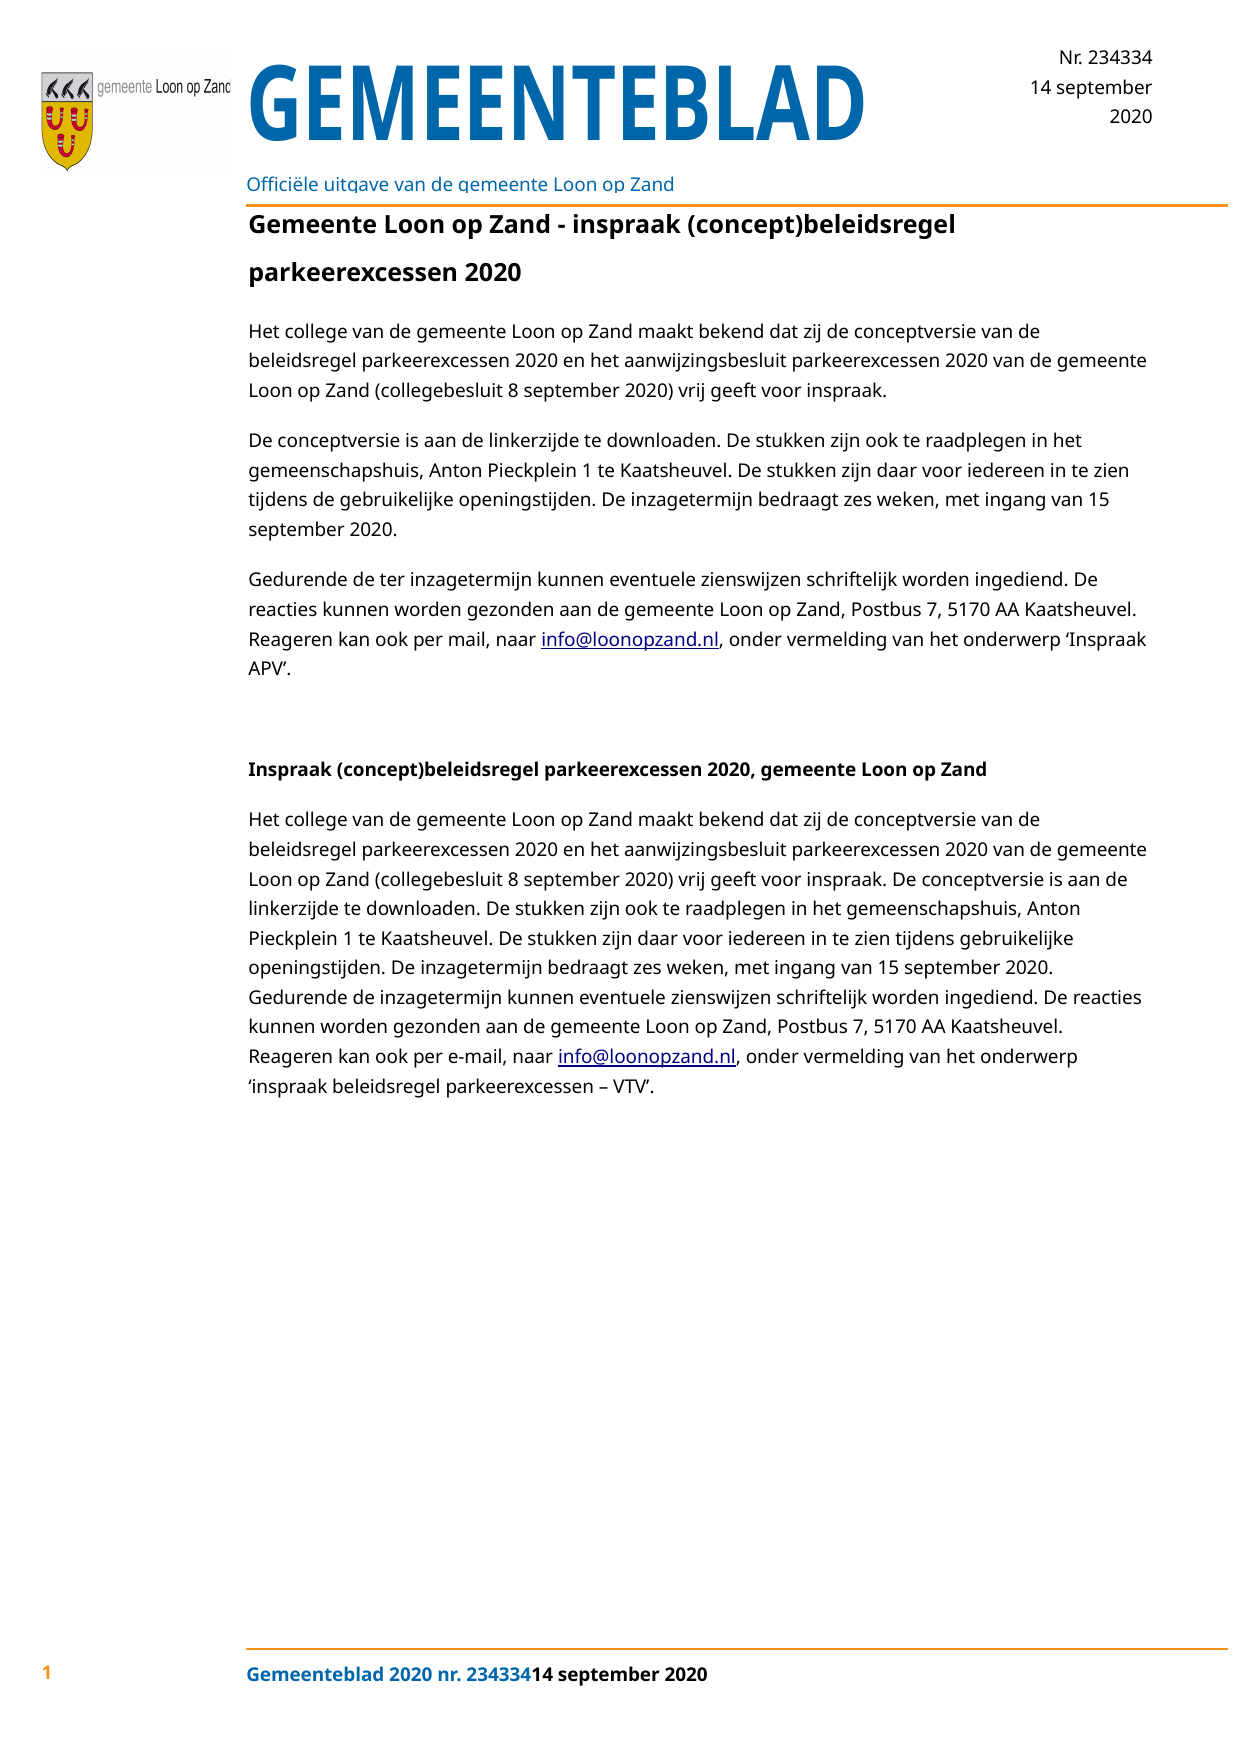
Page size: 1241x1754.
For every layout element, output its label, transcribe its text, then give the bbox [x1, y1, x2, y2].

text De conceptversie is aan de linkerzijde te downloaden. De stukken zijn ook te raadplegen in het gemeenschapshuis, Anton Pieckplein 1 te Kaatsheuvel. De stukken zijn daar voor iedereen in te zien tijdens de gebruikelijke openingstijden. De inzagetermijn bedraagt zes weken, met ingang van 15 september 2020. [248, 427, 1152, 542]
text Het college van de gemeente Loon op Zand maakt bekend dat zij de conceptversie van de beleidsregel parkeerexcessen 2020 en het aanwijzingsbesluit parkeerexcessen 2020 van de gemeente Loon op Zand (collegebesluit 8 september 2020) vrij geeft voor inspraak. [248, 318, 1152, 403]
text Gedurende de ter inzagetermijn kunnen eventuele zienswijzen schriftelijk worden ingediend. De reacties kunnen worden gezonden aan de gemeente Loon op Zand, Postbus 7, 5170 AA Kaatsheuvel. Reageren kan ook per mail, naar info@loonopzand.nl, onder vermelding van het onderwerp ‘Inspraak APV’. [248, 567, 1152, 681]
text Gemeente Loon op Zand - inspraak (concept)beleidsregel parkeerexcessen 2020 [248, 207, 1152, 288]
text Inspraak (concept)beleidsregel parkeerexcessen 2020, gemeente Loon op Zand [248, 756, 1152, 782]
picture [41, 47, 231, 172]
text Het college van de gemeente Loon op Zand maakt bekend dat zij de conceptversie van de beleidsregel parkeerexcessen 2020 en het aanwijzingsbesluit parkeerexcessen 2020 van de gemeente Loon op Zand (collegebesluit 8 september 2020) vrij geeft voor inspraak. De conceptversie is aan de linkerzijde te downloaden. De stukken zijn ook te raadplegen in het gemeenschapshuis, Anton Pieckplein 1 te Kaatsheuvel. De stukken zijn daar voor iedereen in te zien tijdens gebruikelijke openingstijden. De inzagetermijn bedraagt zes weken, met ingang van 15 september 2020. Gedurende de inzagetermijn kunnen eventuele zienswijzen schriftelijk worden ingediend. De reacties kunnen worden gezonden aan de gemeente Loon op Zand, Postbus 7, 5170 AA Kaatsheuvel. Reageren kan ook per e-mail, naar info@loonopzand.nl, onder vermelding van het onderwerp ‘inspraak beleidsregel parkeerexcessen – VTV’. [248, 807, 1152, 1099]
